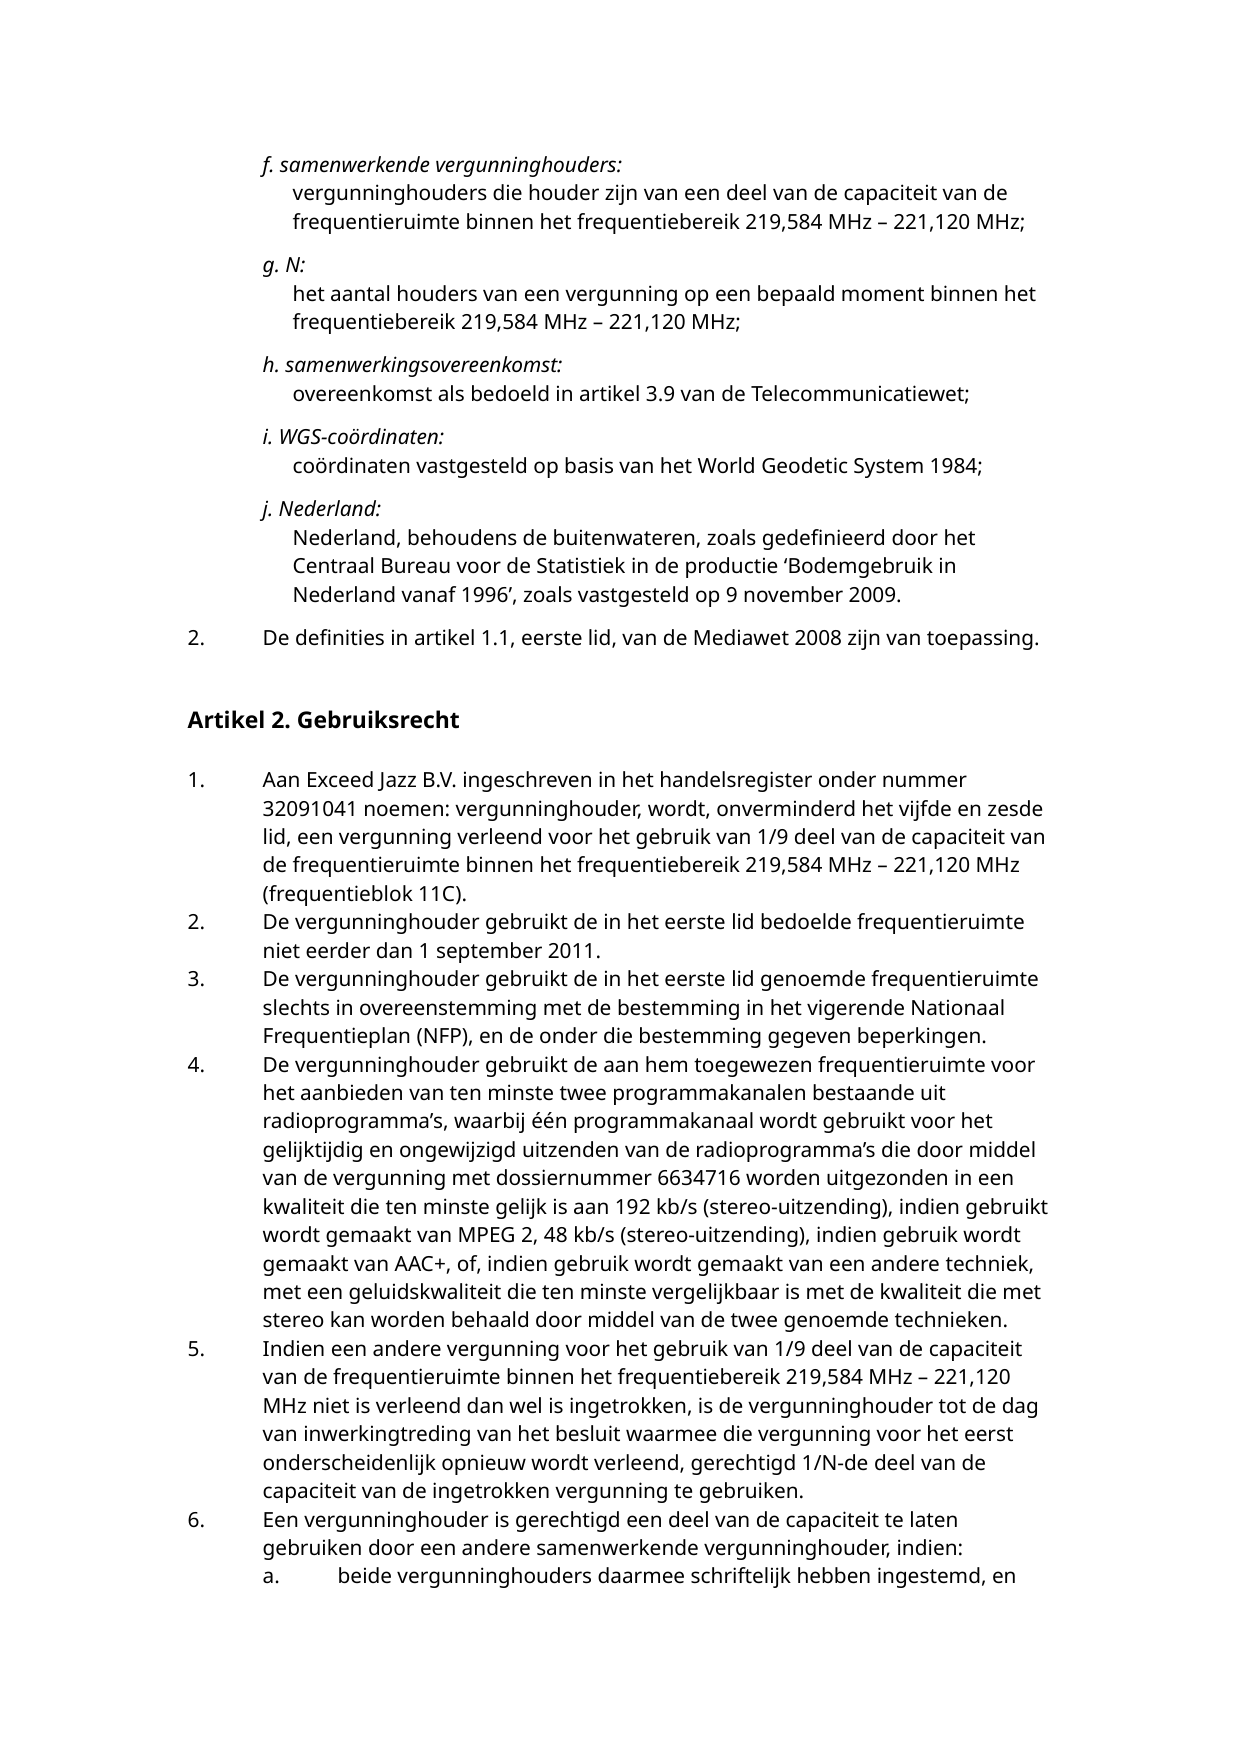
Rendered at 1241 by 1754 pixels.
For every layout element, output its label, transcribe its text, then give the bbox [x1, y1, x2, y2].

list h. samenwerkingsovereenkomst: [187, 351, 1053, 379]
list De vergunninghouder gebruikt de in het eerste lid bedoelde frequentieruimte niet eerder dan 1 september 2011. [187, 907, 1053, 964]
list overeenkomst als bedoeld in artikel 3.9 van de Telecommunicatiewet; [217, 379, 1053, 407]
list De definities in artikel 1.1, eerste lid, van de Mediawet 2008 zijn van toepassing. [187, 623, 1053, 652]
list i. WGS-coördinaten: [187, 422, 1053, 451]
list beide vergunninghouders daarmee schriftelijk hebben ingestemd, en [262, 1562, 1053, 1590]
list Aan Exceed Jazz B.V. ingeschreven in het handelsregister onder nummer 32091041 noemen: vergunninghouder, wordt, onverminderd het vijfde en zesde lid, een vergunning verleend voor het gebruik van 1/9 deel van de capaciteit van de frequentieruimte binnen het frequentiebereik 219,584 MHz – 221,120 MHz (frequentieblok 11C). [187, 765, 1053, 907]
list vergunninghouders die houder zijn van een deel van de capaciteit van de frequentieruimte binnen het frequentiebereik 219,584 MHz – 221,120 MHz; [217, 178, 1053, 235]
list f. samenwerkende vergunninghouders: [187, 150, 1053, 178]
list Een vergunninghouder is gerechtigd een deel van de capaciteit te laten gebruiken door een andere samenwerkende vergunninghouder, indien: [187, 1505, 1053, 1562]
list g. N: [187, 250, 1053, 279]
list Indien een andere vergunning voor het gebruik van 1/9 deel van de capaciteit van de frequentieruimte binnen het frequentiebereik 219,584 MHz – 221,120 MHz niet is verleend dan wel is ingetrokken, is de vergunninghouder tot de dag van inwerkingtreding van het besluit waarmee die vergunning voor het eerst onderscheidenlijk opnieuw wordt verleend, gerechtigd 1/N-de deel van de capaciteit van de ingetrokken vergunning te gebruiken. [187, 1334, 1053, 1505]
list De vergunninghouder gebruikt de aan hem toegewezen frequentieruimte voor het aanbieden van ten minste twee programmakanalen bestaande uit radioprogramma’s, waarbij één programmakanaal wordt gebruikt voor het gelijktijdig en ongewijzigd uitzenden van de radioprogramma’s die door middel van de vergunning met dossiernummer 6634716 worden uitgezonden in een kwaliteit die ten minste gelijk is aan 192 kb/s (stereo-uitzending), indien gebruikt wordt gemaakt van MPEG 2, 48 kb/s (stereo-uitzending), indien gebruik wordt gemaakt van AAC+, of, indien gebruik wordt gemaakt van een andere techniek, met een geluidskwaliteit die ten minste vergelijkbaar is met de kwaliteit die met stereo kan worden behaald door middel van de twee genoemde technieken. [187, 1050, 1053, 1334]
list coördinaten vastgesteld op basis van het World Geodetic System 1984; [217, 451, 1053, 479]
list j. Nederland: [187, 494, 1053, 523]
list het aantal houders van een vergunning op een bepaald moment binnen het frequentiebereik 219,584 MHz – 221,120 MHz; [217, 279, 1053, 336]
subtitle Artikel 2. Gebruiksrecht [187, 704, 1053, 735]
list Nederland, behoudens de buitenwateren, zoals gedefinieerd door het Centraal Bureau voor de Statistiek in de productie ‘Bodemgebruik in Nederland vanaf 1996’, zoals vastgesteld op 9 november 2009. [217, 523, 1053, 608]
list De vergunninghouder gebruikt de in het eerste lid genoemde frequentieruimte slechts in overeenstemming met de bestemming in het vigerende Nationaal Frequentieplan (NFP), en de onder die bestemming gegeven beperkingen. [187, 964, 1053, 1050]
